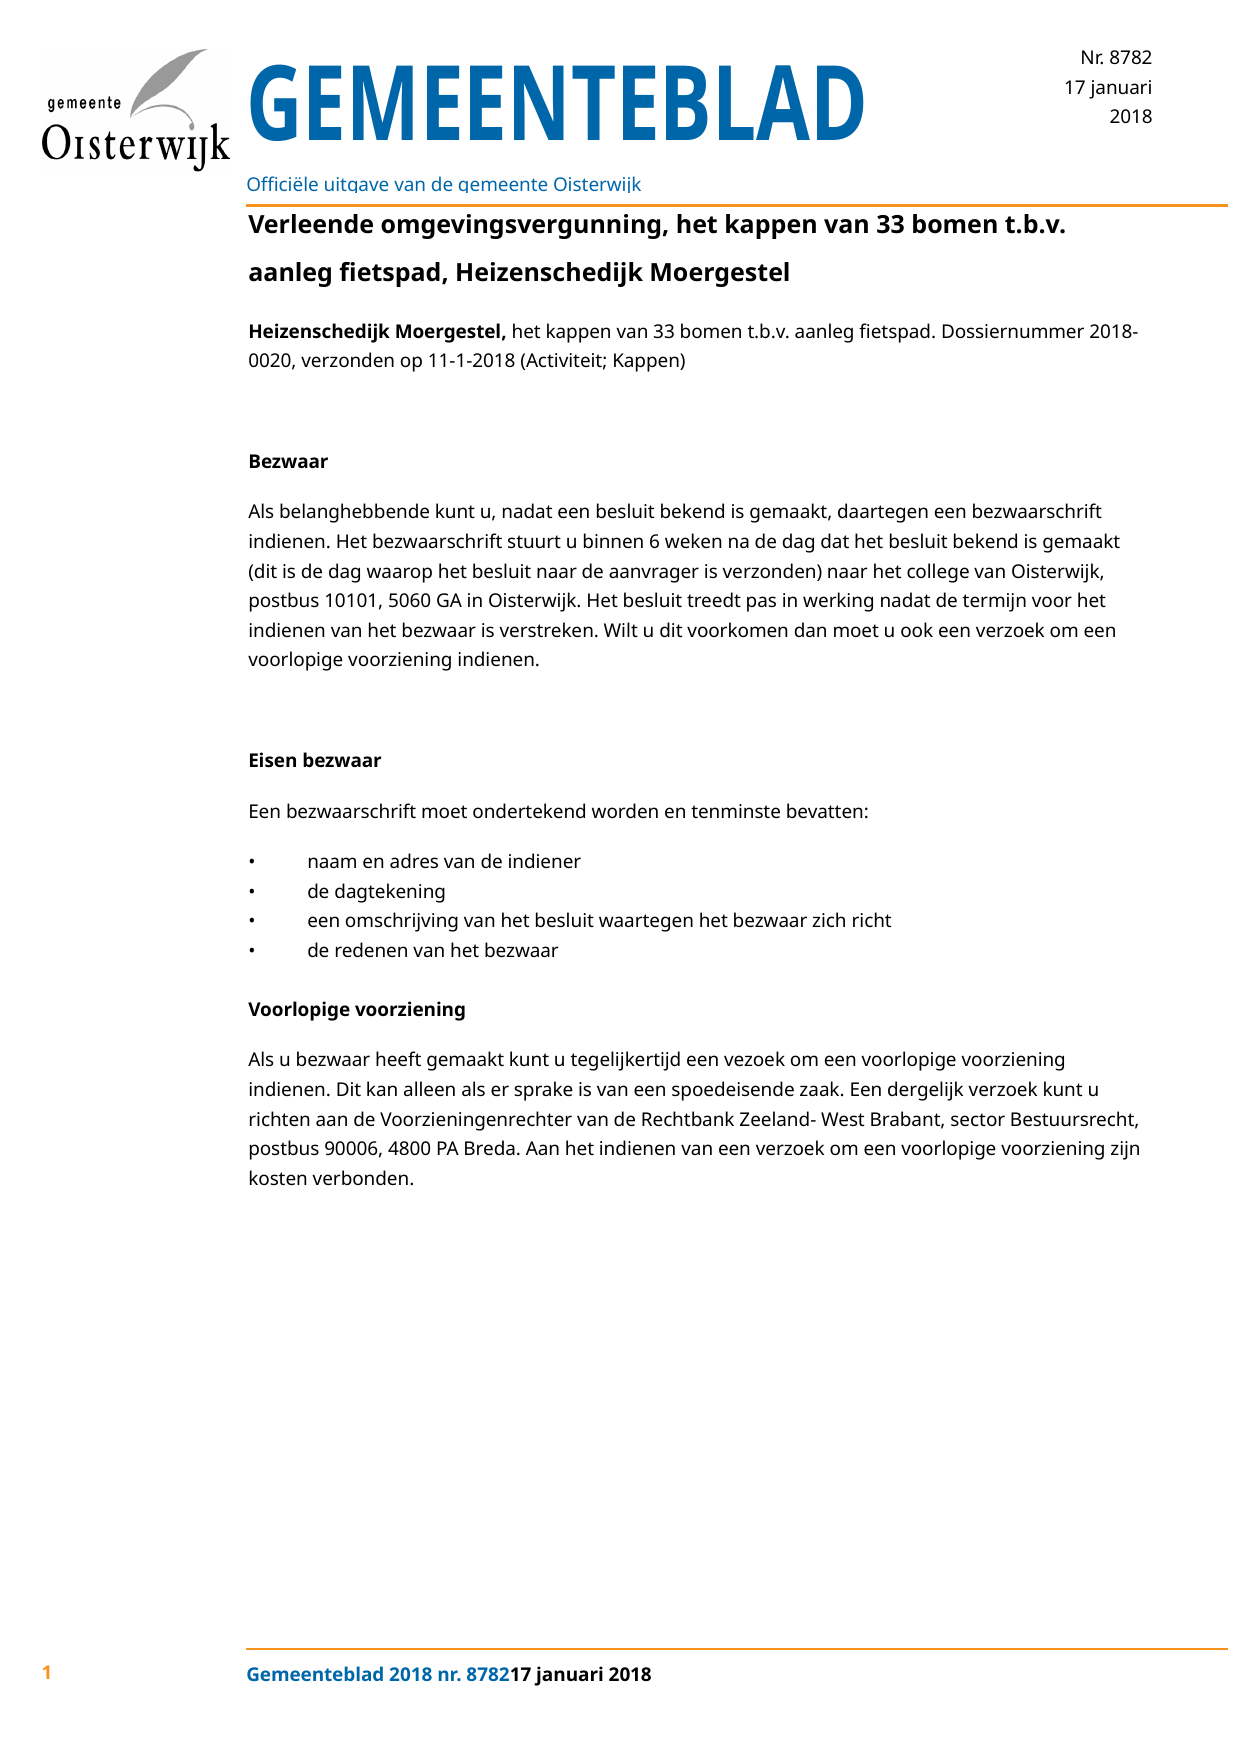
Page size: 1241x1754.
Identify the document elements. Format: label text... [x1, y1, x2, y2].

text Een bezwaarschrift moet ondertekend worden en tenminste bevatten: [248, 798, 1152, 824]
text Eisen bezwaar [248, 747, 1152, 773]
text Heizenschedijk Moergestel, het kappen van 33 bomen t.b.v. aanleg fietspad. Dossiernummer 2018-0020, verzonden op 11-1-2018 (Activiteit; Kappen) [248, 318, 1152, 373]
list de redenen van het bezwaar [248, 937, 1152, 963]
list de dagtekening [248, 878, 1152, 904]
picture [41, 47, 231, 172]
text Als u bezwaar heeft gemaakt kunt u tegelijkertijd een vezoek om een voorlopige voorziening indienen. Dit kan alleen als er sprake is van een spoedeisende zaak. Een dergelijk verzoek kunt u richten aan de Voorzieningenrechter van de Rechtbank Zeeland- West Brabant, sector Bestuursrecht, postbus 90006, 4800 PA Breda. Aan het indienen van een verzoek om een voorlopige voorziening zijn kosten verbonden. [248, 1047, 1152, 1191]
text Verleende omgevingsvergunning, het kappen van 33 bomen t.b.v. aanleg fietspad, Heizenschedijk Moergestel [248, 207, 1152, 288]
text Bezwaar [248, 448, 1152, 474]
text Als belanghebbende kunt u, nadat een besluit bekend is gemaakt, daartegen een bezwaarschrift indienen. Het bezwaarschrift stuurt u binnen 6 weken na de dag dat het besluit bekend is gemaakt (dit is de dag waarop het besluit naar de aanvrager is verzonden) naar het college van Oisterwijk, postbus 10101, 5060 GA in Oisterwijk. Het besluit treedt pas in werking nadat de termijn voor het indienen van het bezwaar is verstreken. Wilt u dit voorkomen dan moet u ook een verzoek om een voorlopige voorziening indienen. [248, 499, 1152, 672]
text Voorlopige voorziening [248, 996, 1152, 1022]
list een omschrijving van het besluit waartegen het bezwaar zich richt [248, 907, 1152, 933]
list naam en adres van de indiener [248, 848, 1152, 874]
